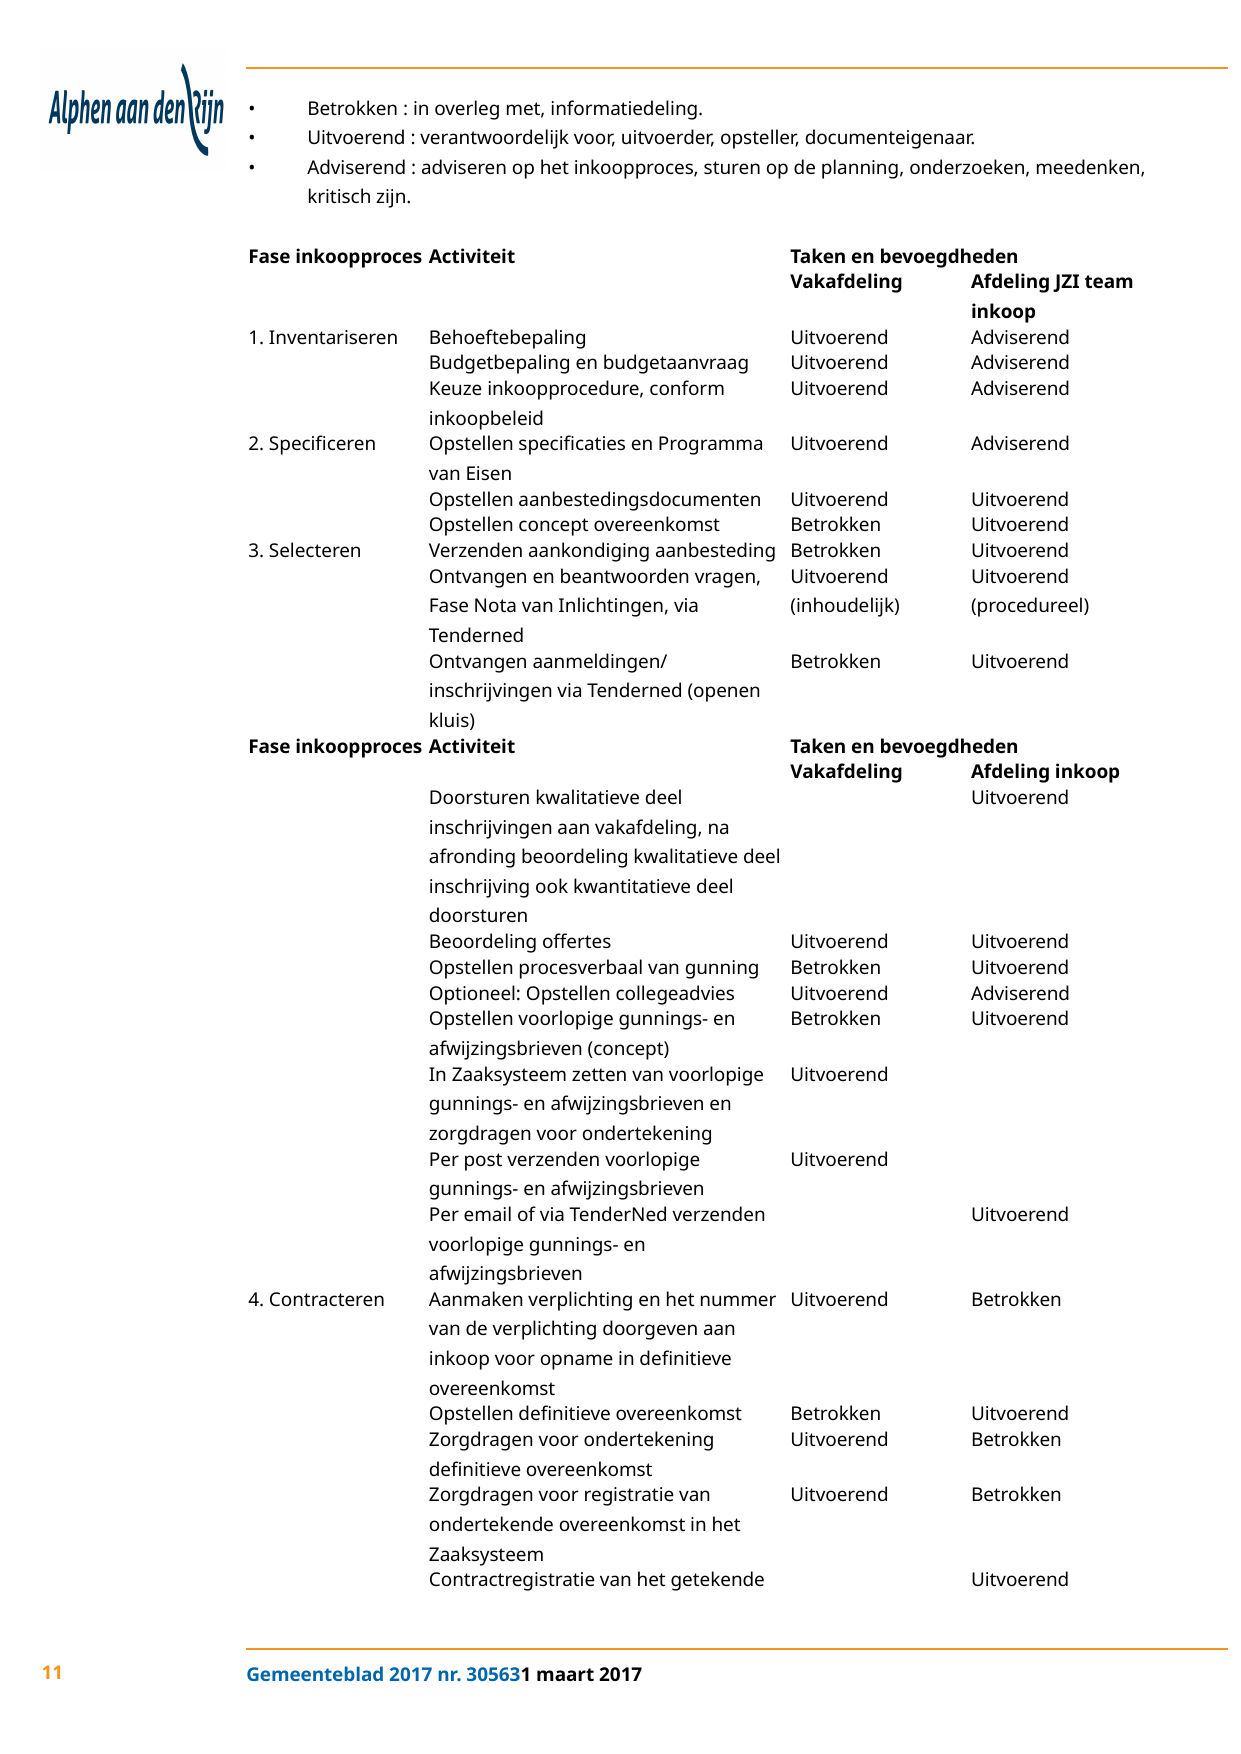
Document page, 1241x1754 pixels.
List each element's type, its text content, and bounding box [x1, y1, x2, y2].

table_cell Uitvoerend [790, 486, 971, 512]
table_cell Uitvoerend [971, 954, 1152, 980]
table_cell Uitvoerend [790, 1482, 971, 1566]
table_cell [790, 1566, 971, 1592]
table_cell Uitvoerend [790, 929, 971, 954]
table_cell Opstellen specificaties en Programma van Eisen [429, 431, 790, 486]
table_cell Behoeftebepaling [429, 324, 790, 349]
table_cell In Zaaksysteem zetten van voorlopige gunnings- en afwijzingsbrieven en zorgdragen voor ondertekening [429, 1061, 790, 1146]
table_cell Afdeling inkoop [971, 759, 1152, 784]
table_cell Uitvoerend [971, 648, 1152, 733]
table_cell Uitvoerend [971, 1201, 1152, 1286]
table_cell [248, 1201, 429, 1286]
list Adviserend : adviseren op het inkoopproces, sturen op de planning, onderzoeken, meedenken, kritisch zijn. [248, 154, 1152, 209]
list Betrokken : in overleg met, informatiedeling. [248, 95, 1152, 121]
table_cell [248, 929, 429, 954]
table_cell Optioneel: Opstellen collegeadvies [429, 980, 790, 1006]
table_cell Uitvoerend [790, 1286, 971, 1401]
picture [41, 47, 231, 172]
table_header Fase inkoopproces [248, 243, 429, 268]
table_cell Uitvoerend [790, 350, 971, 375]
table_cell Budgetbepaling en budgetaanvraag [429, 350, 790, 375]
table_cell [248, 375, 429, 431]
table_cell Zorgdragen voor registratie van ondertekende overeenkomst in het Zaaksysteem [429, 1482, 790, 1566]
table_cell [248, 980, 429, 1006]
table_cell Betrokken [790, 954, 971, 980]
table_cell Vakafdeling [790, 759, 971, 784]
table_cell [248, 954, 429, 980]
table_cell [790, 784, 971, 928]
table_cell [248, 1006, 429, 1061]
table_cell Opstellen voorlopige gunnings- en afwijzingsbrieven (concept) [429, 1006, 790, 1061]
table_cell Uitvoerend (inhoudelijk) [790, 563, 971, 648]
table_cell Opstellen aanbestedingsdocumenten [429, 486, 790, 512]
table_header Taken en bevoegdheden [790, 243, 1152, 268]
table_cell Betrokken [790, 1401, 971, 1426]
table_cell [790, 1201, 971, 1286]
table_cell Uitvoerend [971, 538, 1152, 563]
table_cell Uitvoerend (procedureel) [971, 563, 1152, 648]
table_cell [248, 1426, 429, 1482]
table_cell [248, 350, 429, 375]
table_cell [248, 1482, 429, 1566]
table_cell [248, 563, 429, 648]
table_cell Uitvoerend [971, 1401, 1152, 1426]
table_cell [248, 1401, 429, 1426]
table_cell Adviserend [971, 980, 1152, 1006]
table_cell [971, 1061, 1152, 1146]
table_cell Betrokken [971, 1426, 1152, 1482]
table_cell Uitvoerend [790, 980, 971, 1006]
table_cell Opstellen concept overeenkomst [429, 512, 790, 537]
table_cell Zorgdragen voor ondertekening definitieve overeenkomst [429, 1426, 790, 1482]
table_cell Aanmaken verplichting en het nummer van de verplichting doorgeven aan inkoop voor opname in definitieve overeenkomst [429, 1286, 790, 1401]
list Uitvoerend : verantwoordelijk voor, uitvoerder, opsteller, documenteigenaar. [248, 124, 1152, 150]
table_header Activiteit [429, 243, 790, 268]
table_cell Doorsturen kwalitatieve deel inschrijvingen aan vakafdeling, na afronding beoordeling kwalitatieve deel inschrijving ook kwantitatieve deel doorsturen [429, 784, 790, 928]
table_cell Afdeling JZI team inkoop [971, 269, 1152, 324]
table_cell Ontvangen en beantwoorden vragen, Fase Nota van Inlichtingen, via Tenderned [429, 563, 790, 648]
table_cell Vakafdeling [790, 269, 971, 324]
table_cell Beoordeling offertes [429, 929, 790, 954]
table_cell [248, 512, 429, 537]
table_cell Fase inkoopproces [248, 733, 429, 759]
table_cell Opstellen procesverbaal van gunning [429, 954, 790, 980]
table_cell 4. Contracteren [248, 1286, 429, 1401]
table_cell Keuze inkoopprocedure, conform inkoopbeleid [429, 375, 790, 431]
table_cell Adviserend [971, 324, 1152, 349]
table_cell Per email of via TenderNed verzenden voorlopige gunnings- en afwijzingsbrieven [429, 1201, 790, 1286]
table_cell Adviserend [971, 350, 1152, 375]
table_cell Uitvoerend [790, 1061, 971, 1146]
table_cell Uitvoerend [790, 431, 971, 486]
table_cell 1. Inventariseren [248, 324, 429, 349]
table_cell Contractregistratie van het getekende [429, 1566, 790, 1592]
table_cell Uitvoerend [971, 929, 1152, 954]
table_cell Adviserend [971, 431, 1152, 486]
table_cell Taken en bevoegdheden [790, 733, 1152, 759]
table_cell [248, 1146, 429, 1201]
table_cell [971, 1146, 1152, 1201]
table_cell Uitvoerend [790, 1146, 971, 1201]
table_cell [248, 1566, 429, 1592]
table_cell Uitvoerend [790, 375, 971, 431]
table_cell Uitvoerend [971, 512, 1152, 537]
table_cell Betrokken [971, 1482, 1152, 1566]
table_cell [248, 648, 429, 733]
table_cell Betrokken [790, 648, 971, 733]
table_cell Ontvangen aanmeldingen/ inschrijvingen via Tenderned (openen kluis) [429, 648, 790, 733]
table_cell Uitvoerend [790, 324, 971, 349]
table_cell [429, 759, 790, 784]
table_cell 3. Selecteren [248, 538, 429, 563]
table_cell [429, 269, 790, 324]
table_cell Per post verzenden voorlopige gunnings- en afwijzingsbrieven [429, 1146, 790, 1201]
table_cell Uitvoerend [971, 1006, 1152, 1061]
table_cell Betrokken [971, 1286, 1152, 1401]
table_cell [248, 759, 429, 784]
table_cell [248, 269, 429, 324]
table_cell Opstellen definitieve overeenkomst [429, 1401, 790, 1426]
table_cell Verzenden aankondiging aanbesteding [429, 538, 790, 563]
table_cell Uitvoerend [971, 1566, 1152, 1592]
table_cell [248, 784, 429, 928]
table_cell Uitvoerend [971, 784, 1152, 928]
table_cell Uitvoerend [790, 1426, 971, 1482]
table_cell Betrokken [790, 538, 971, 563]
table_cell 2. Specificeren [248, 431, 429, 486]
table_cell Activiteit [429, 733, 790, 759]
table_cell [248, 486, 429, 512]
table_cell Betrokken [790, 1006, 971, 1061]
table_cell Adviserend [971, 375, 1152, 431]
table_cell Betrokken [790, 512, 971, 537]
table_cell [248, 1061, 429, 1146]
table_cell Uitvoerend [971, 486, 1152, 512]
